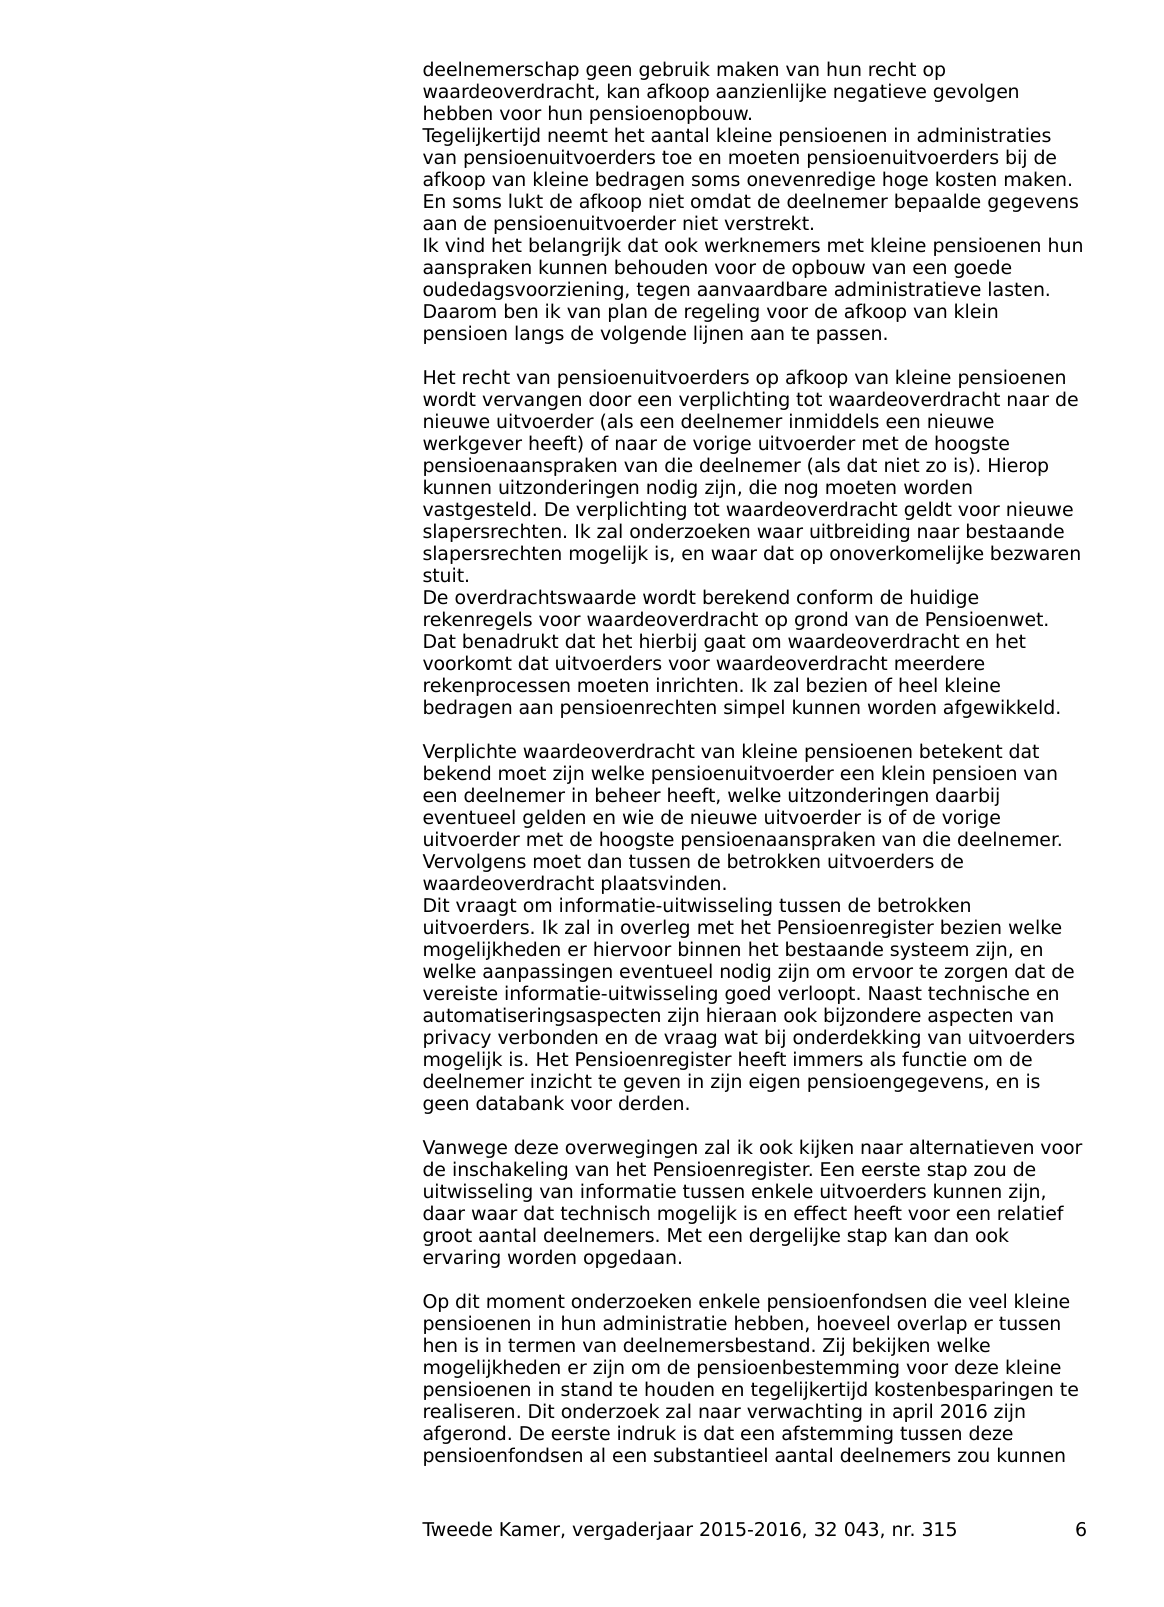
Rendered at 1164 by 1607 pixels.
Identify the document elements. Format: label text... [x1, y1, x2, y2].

text De overdrachtswaarde wordt berekend conform de huidige rekenregels voor waardeoverdracht op grond van de Pensioenwet. Dat benadrukt dat het hierbij gaat om waardeoverdracht en het voorkomt dat uitvoerders voor waardeoverdracht meerdere rekenprocessen moeten inrichten. Ik zal bezien of heel kleine bedragen aan pensioenrechten simpel kunnen worden afgewikkeld. [422, 587, 1087, 719]
text deelnemerschap geen gebruik maken van hun recht op waardeoverdracht, kan afkoop aanzienlijke negatieve gevolgen hebben voor hun pensioenopbouw. [422, 59, 1087, 125]
text Dit vraagt om informatie-uitwisseling tussen de betrokken uitvoerders. Ik zal in overleg met het Pensioenregister bezien welke mogelijkheden er hiervoor binnen het bestaande systeem zijn, en welke aanpassingen eventueel nodig zijn om ervoor te zorgen dat de vereiste informatie-uitwisseling goed verloopt. Naast technische en automatiseringsaspecten zijn hieraan ook bijzondere aspecten van privacy verbonden en de vraag wat bij onderdekking van uitvoerders mogelijk is. Het Pensioenregister heeft immers als functie om de deelnemer inzicht te geven in zijn eigen pensioengegevens, en is geen databank voor derden. [422, 895, 1087, 1114]
text Vanwege deze overwegingen zal ik ook kijken naar alternatieven voor de inschakeling van het Pensioenregister. Een eerste stap zou de uitwisseling van informatie tussen enkele uitvoerders kunnen zijn, daar waar dat technisch mogelijk is en effect heeft voor een relatief groot aantal deelnemers. Met een dergelijke stap kan dan ook ervaring worden opgedaan. [422, 1137, 1087, 1268]
text Het recht van pensioenuitvoerders op afkoop van kleine pensioenen wordt vervangen door een verplichting tot waardeoverdracht naar de nieuwe uitvoerder (als een deelnemer inmiddels een nieuwe werkgever heeft) of naar de vorige uitvoerder met de hoogste pensioenaanspraken van die deelnemer (als dat niet zo is). Hierop kunnen uitzonderingen nodig zijn, die nog moeten worden vastgesteld. De verplichting tot waardeoverdracht geldt voor nieuwe slapersrechten. Ik zal onderzoeken waar uitbreiding naar bestaande slapersrechten mogelijk is, en waar dat op onoverkomelijke bezwaren stuit. [422, 367, 1087, 587]
text Op dit moment onderzoeken enkele pensioenfondsen die veel kleine pensioenen in hun administratie hebben, hoeveel overlap er tussen hen is in termen van deelnemersbestand. Zij bekijken welke mogelijkheden er zijn om de pensioenbestemming voor deze kleine pensioenen in stand te houden en tegelijkertijd kostenbesparingen te realiseren. Dit onderzoek zal naar verwachting in april 2016 zijn afgerond. De eerste indruk is dat een afstemming tussen deze pensioenfondsen al een substantieel aantal deelnemers zou kunnen [422, 1291, 1087, 1467]
text Tegelijkertijd neemt het aantal kleine pensioenen in administraties van pensioenuitvoerders toe en moeten pensioenuitvoerders bij de afkoop van kleine bedragen soms onevenredige hoge kosten maken. En soms lukt de afkoop niet omdat de deelnemer bepaalde gegevens aan de pensioenuitvoerder niet verstrekt. [422, 125, 1087, 235]
text Ik vind het belangrijk dat ook werknemers met kleine pensioenen hun aanspraken kunnen behouden voor de opbouw van een goede oudedagsvoorziening, tegen aanvaardbare administratieve lasten. Daarom ben ik van plan de regeling voor de afkoop van klein pensioen langs de volgende lijnen aan te passen. [422, 235, 1087, 345]
text Verplichte waardeoverdracht van kleine pensioenen betekent dat bekend moet zijn welke pensioenuitvoerder een klein pensioen van een deelnemer in beheer heeft, welke uitzonderingen daarbij eventueel gelden en wie de nieuwe uitvoerder is of de vorige uitvoerder met de hoogste pensioenaanspraken van die deelnemer. Vervolgens moet dan tussen de betrokken uitvoerders de waardeoverdracht plaatsvinden. [422, 741, 1087, 895]
